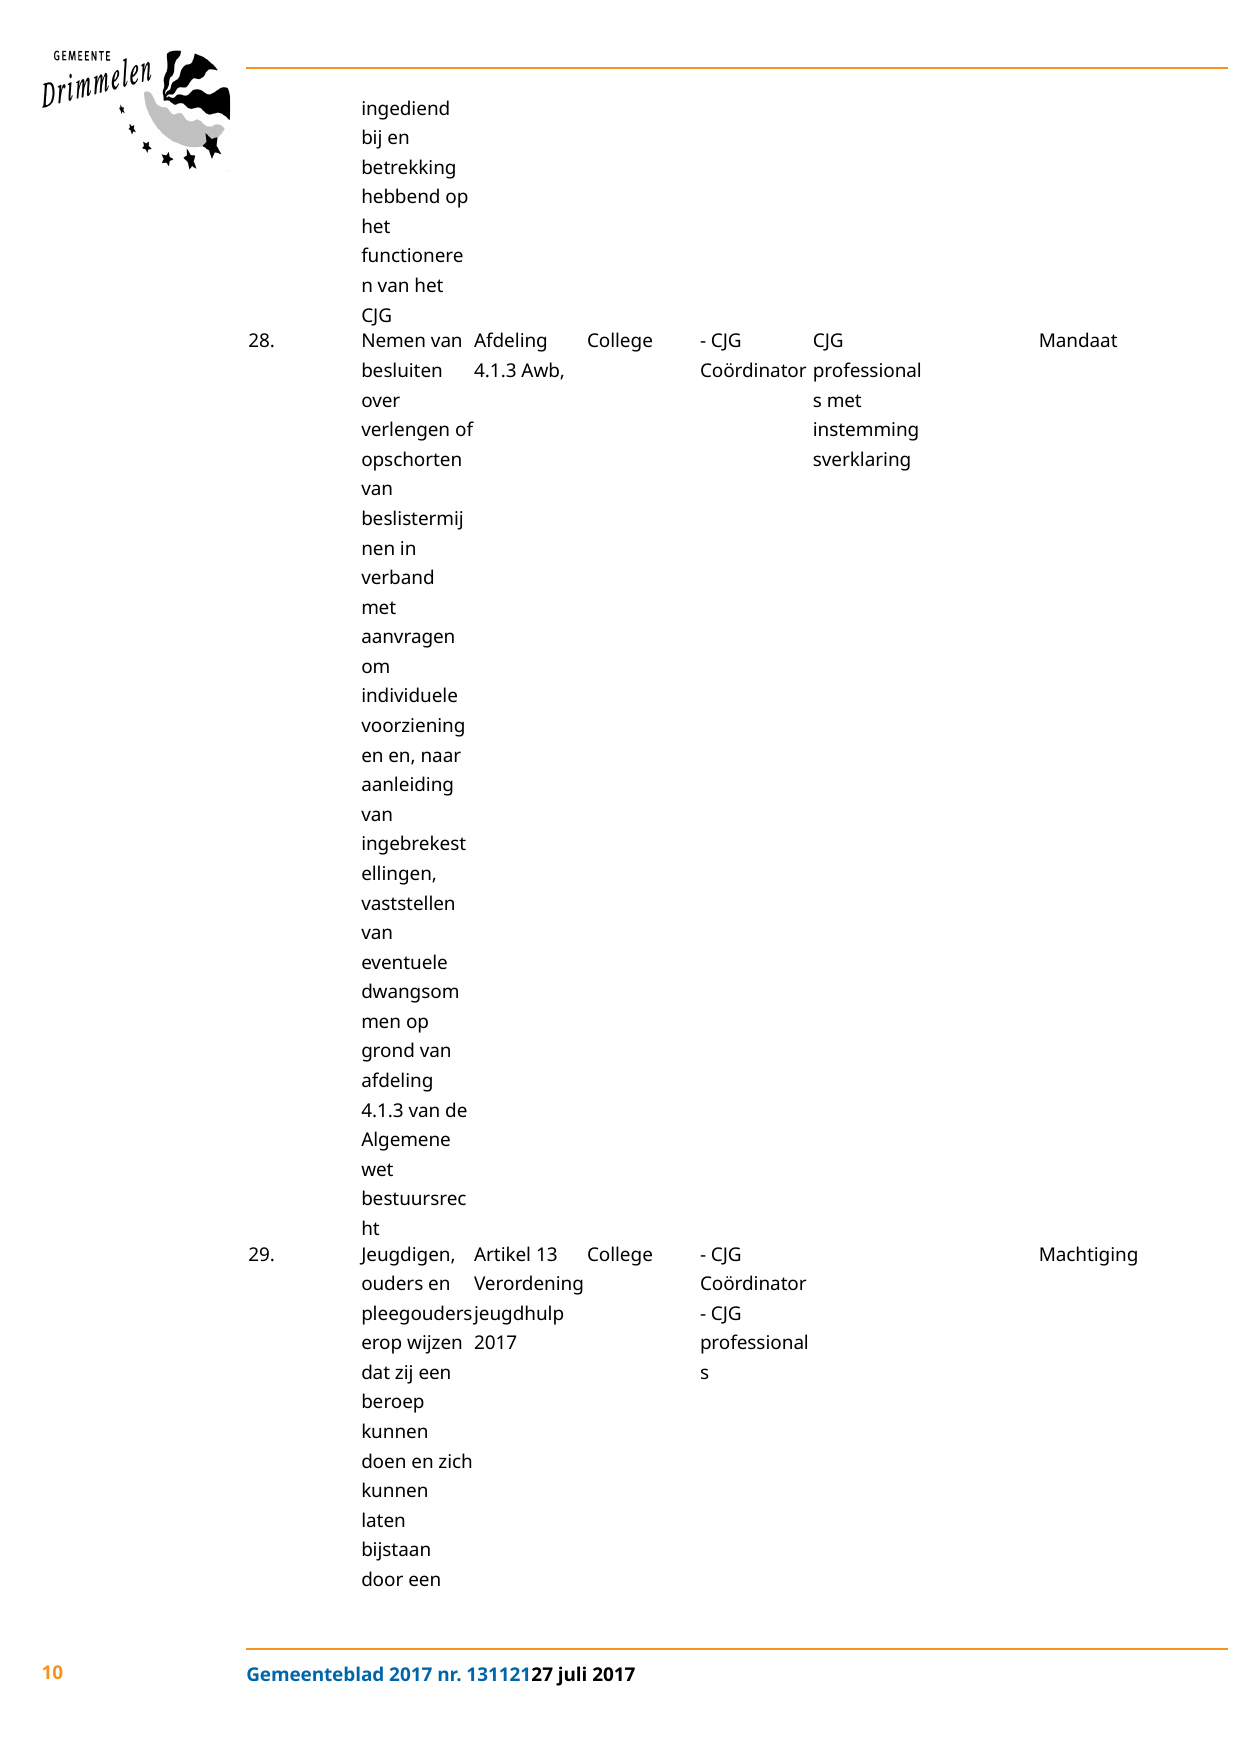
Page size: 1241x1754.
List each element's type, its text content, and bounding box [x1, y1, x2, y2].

table_cell College [587, 328, 700, 1241]
table_cell [813, 95, 926, 328]
table_cell [587, 95, 700, 328]
table_cell [248, 95, 361, 328]
table_cell College [587, 1241, 700, 1592]
table_cell CJG professionals met instemmingsverklaring [813, 328, 926, 1241]
table_cell [926, 1241, 1038, 1592]
table_cell Jeugdigen, ouders en pleegouders erop wijzen dat zij een beroep kunnen doen en zich kunnen laten bijstaan door een [361, 1241, 474, 1592]
table_cell Nemen van besluiten over verlengen of opschorten van beslistermijnen in verband met aanvragen om individuele voorzieningen en, naar aanleiding van ingebrekestellingen, vaststellen van eventuele dwangsommen op grond van afdeling 4.1.3 van de Algemene wet bestuursrecht [361, 328, 474, 1241]
table_cell [813, 1241, 926, 1592]
table_cell Mandaat [1039, 328, 1152, 1241]
table_cell Afdeling 4.1.3 Awb, [474, 328, 587, 1241]
table_cell - CJG Coördinator - CJG professionals [700, 1241, 813, 1592]
picture [41, 47, 231, 172]
table_cell [926, 328, 1038, 1241]
table_cell Machtiging [1039, 1241, 1152, 1592]
table_cell 28. [248, 328, 361, 1241]
table_cell [700, 95, 813, 328]
table_cell Artikel 13 Verordening jeugdhulp 2017 [474, 1241, 587, 1592]
table_cell [474, 95, 587, 328]
table_cell [1039, 95, 1152, 328]
table_cell 29. [248, 1241, 361, 1592]
table_cell ingediend bij en betrekking hebbend op het functioneren van het CJG [361, 95, 474, 328]
table_cell [926, 95, 1038, 328]
table_cell - CJG Coördinator [700, 328, 813, 1241]
